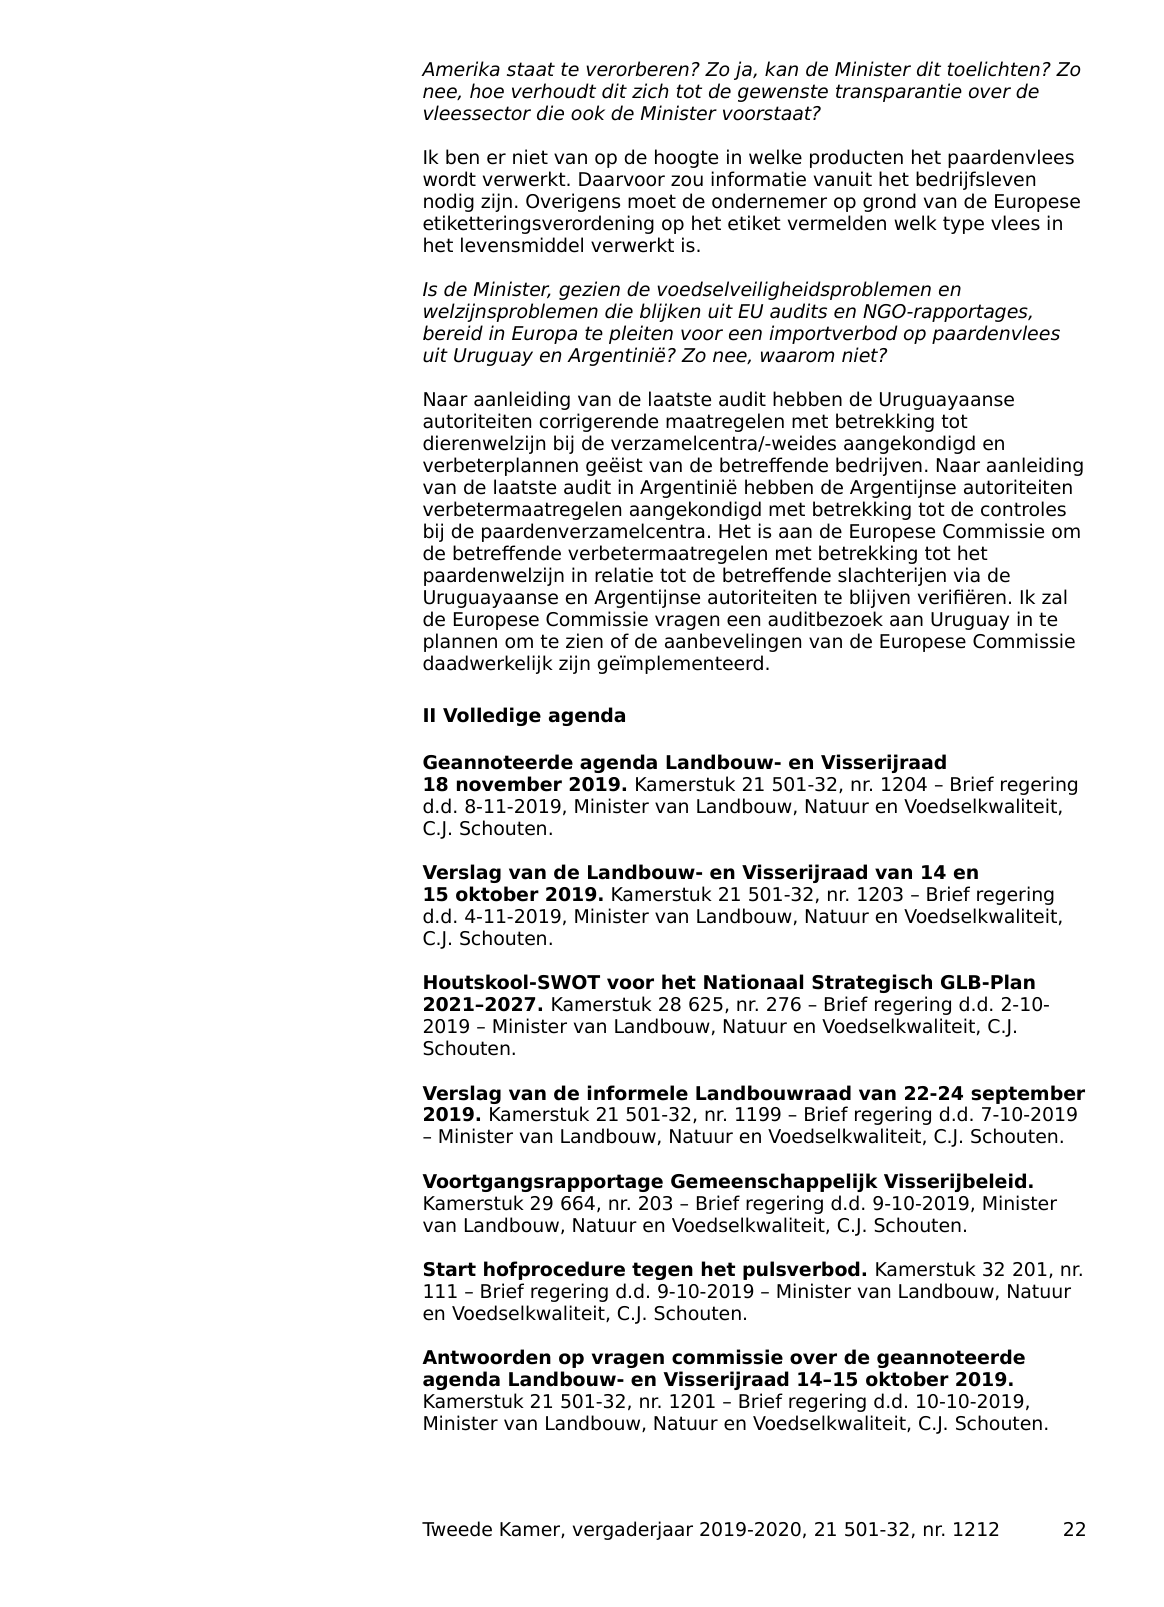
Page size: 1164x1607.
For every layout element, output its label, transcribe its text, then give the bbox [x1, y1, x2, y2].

text Amerika staat te verorberen? Zo ja, kan de Minister dit toelichten? Zo nee, hoe verhoudt dit zich tot de gewenste transparantie over de vleessector die ook de Minister voorstaat? [422, 59, 1087, 125]
text Verslag van de Landbouw- en Visserijraad van 14 en 15 oktober 2019. Kamerstuk 21 501-32, nr. 1203 – Brief regering d.d. 4-11-2019, Minister van Landbouw, Natuur en Voedselkwaliteit, C.J. Schouten. [422, 862, 1087, 950]
text Verslag van de informele Landbouwraad van 22-24 september 2019. Kamerstuk 21 501-32, nr. 1199 – Brief regering d.d. 7-10-2019 – Minister van Landbouw, Natuur en Voedselkwaliteit, C.J. Schouten. [422, 1082, 1087, 1148]
text Antwoorden op vragen commissie over de geannoteerde agenda Landbouw- en Visserijraad 14–15 oktober 2019. Kamerstuk 21 501-32, nr. 1201 – Brief regering d.d. 10-10-2019, Minister van Landbouw, Natuur en Voedselkwaliteit, C.J. Schouten. [422, 1347, 1087, 1435]
text Start hofprocedure tegen het pulsverbod. Kamerstuk 32 201, nr. 111 – Brief regering d.d. 9-10-2019 – Minister van Landbouw, Natuur en Voedselkwaliteit, C.J. Schouten. [422, 1259, 1087, 1324]
text Voortgangsrapportage Gemeenschappelijk Visserijbeleid. Kamerstuk 29 664, nr. 203 – Brief regering d.d. 9-10-2019, Minister van Landbouw, Natuur en Voedselkwaliteit, C.J. Schouten. [422, 1171, 1087, 1236]
text Is de Minister, gezien de voedselveiligheidsproblemen en welzijnsproblemen die blijken uit EU audits en NGO-rapportages, bereid in Europa te pleiten voor een importverbod op paardenvlees uit Uruguay en Argentinië? Zo nee, waarom niet? [422, 279, 1087, 367]
text Ik ben er niet van op de hoogte in welke producten het paardenvlees wordt verwerkt. Daarvoor zou informatie vanuit het bedrijfsleven nodig zijn. Overigens moet de ondernemer op grond van de Europese etiketteringsverordening op het etiket vermelden welk type vlees in het levensmiddel verwerkt is. [422, 147, 1087, 257]
text Geannoteerde agenda Landbouw- en Visserijraad 18 november 2019. Kamerstuk 21 501-32, nr. 1204 – Brief regering d.d. 8-11-2019, Minister van Landbouw, Natuur en Voedselkwaliteit, C.J. Schouten. [422, 752, 1087, 840]
text Naar aanleiding van de laatste audit hebben de Uruguayaanse autoriteiten corrigerende maatregelen met betrekking tot dierenwelzijn bij de verzamelcentra/-weides aangekondigd en verbeterplannen geëist van de betreffende bedrijven. Naar aanleiding van de laatste audit in Argentinië hebben de Argentijnse autoriteiten verbetermaatregelen aangekondigd met betrekking tot de controles bij de paardenverzamelcentra. Het is aan de Europese Commissie om de betreffende verbetermaatregelen met betrekking tot het paardenwelzijn in relatie tot de betreffende slachterijen via de Uruguayaanse en Argentijnse autoriteiten te blijven verifiëren. Ik zal de Europese Commissie vragen een auditbezoek aan Uruguay in te plannen om te zien of de aanbevelingen van de Europese Commissie daadwerkelijk zijn geïmplementeerd. [422, 389, 1087, 675]
subtitle II Volledige agenda [422, 705, 1087, 727]
text Houtskool-SWOT voor het Nationaal Strategisch GLB-Plan 2021–2027. Kamerstuk 28 625, nr. 276 – Brief regering d.d. 2-10-2019 – Minister van Landbouw, Natuur en Voedselkwaliteit, C.J. Schouten. [422, 972, 1087, 1060]
